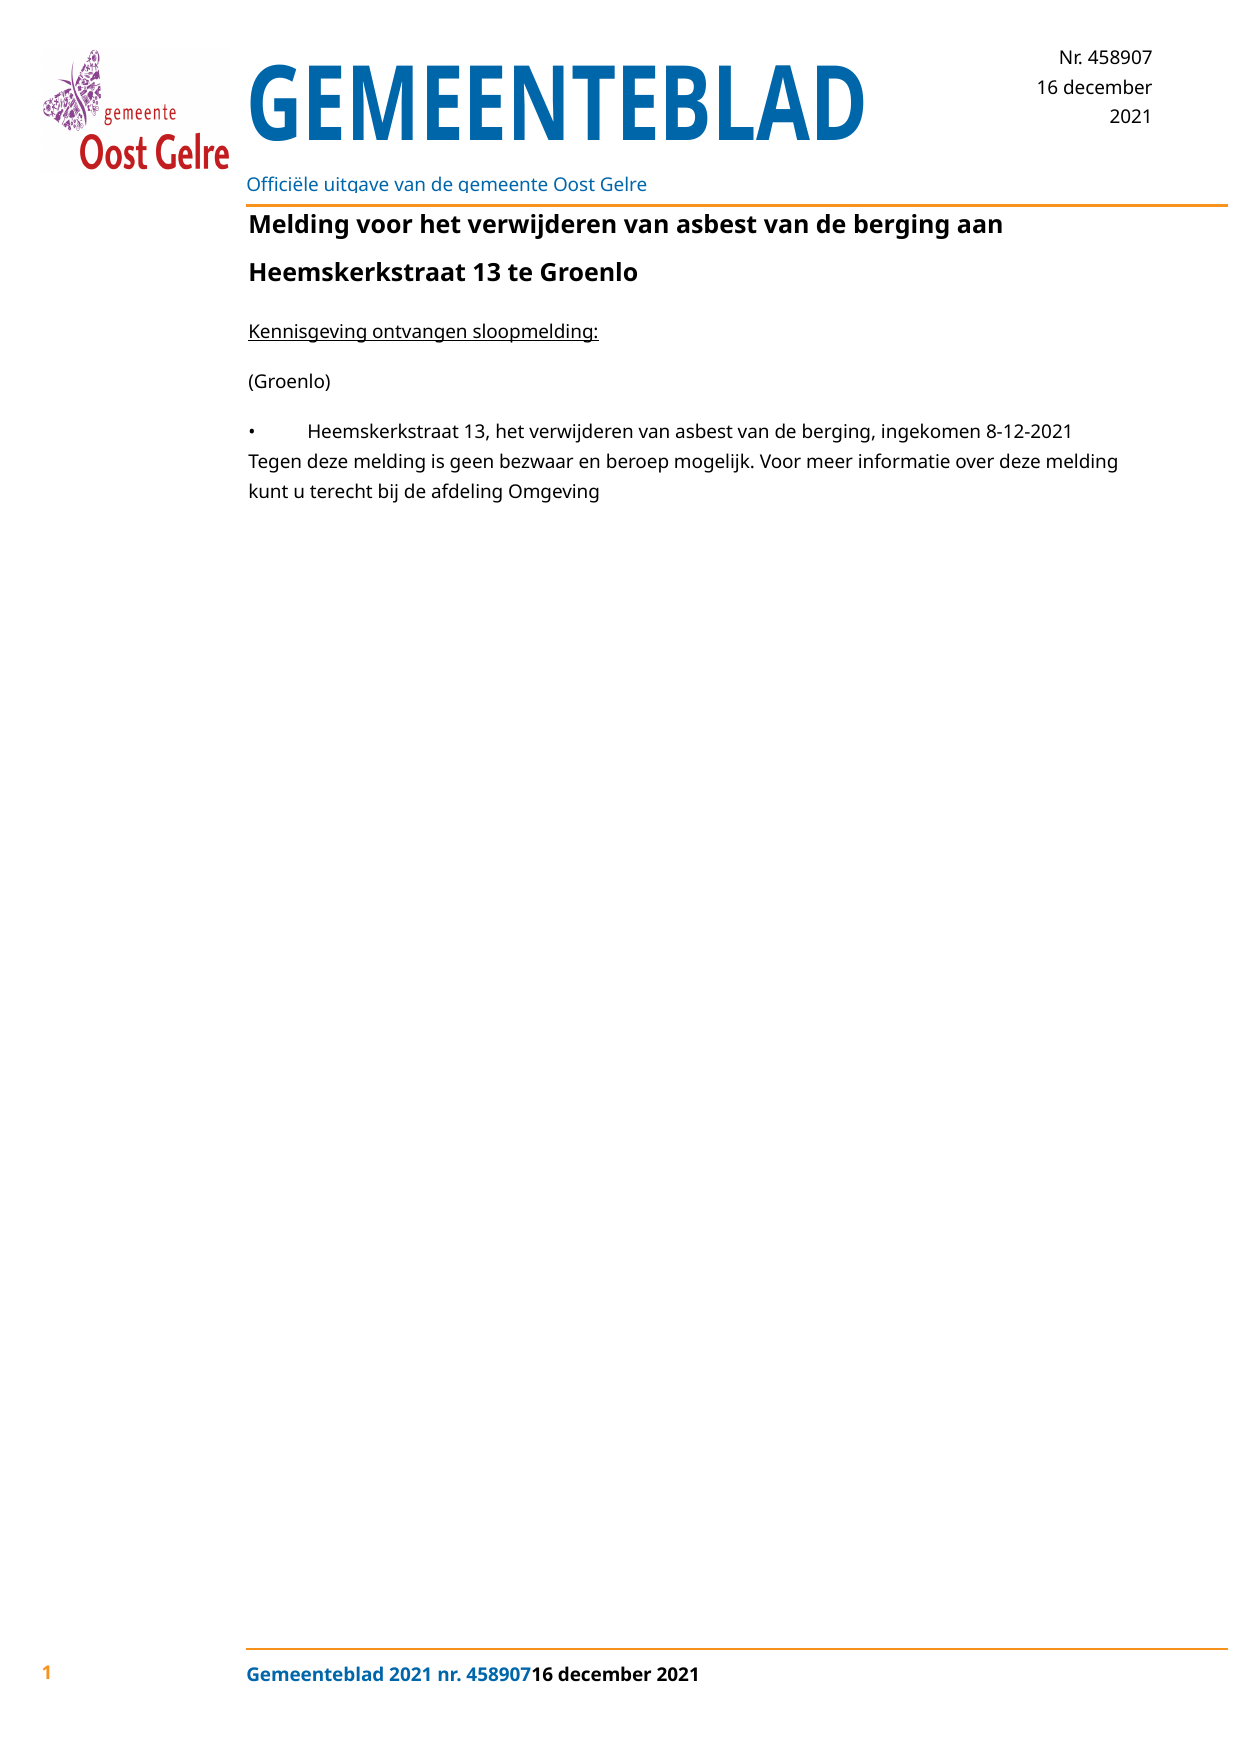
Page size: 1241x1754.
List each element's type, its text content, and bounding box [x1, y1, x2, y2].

text (Groenlo) [248, 368, 1152, 394]
picture [41, 47, 231, 172]
text Melding voor het verwijderen van asbest van de berging aan Heemskerkstraat 13 te Groenlo [248, 207, 1152, 288]
list Heemskerkstraat 13, het verwijderen van asbest van de berging, ingekomen 8-12-2021 [248, 419, 1152, 444]
text Kennisgeving ontvangen sloopmelding: [248, 318, 1152, 344]
text Tegen deze melding is geen bezwaar en beroep mogelijk. Voor meer informatie over deze melding kunt u terecht bij de afdeling Omgeving [248, 448, 1152, 504]
